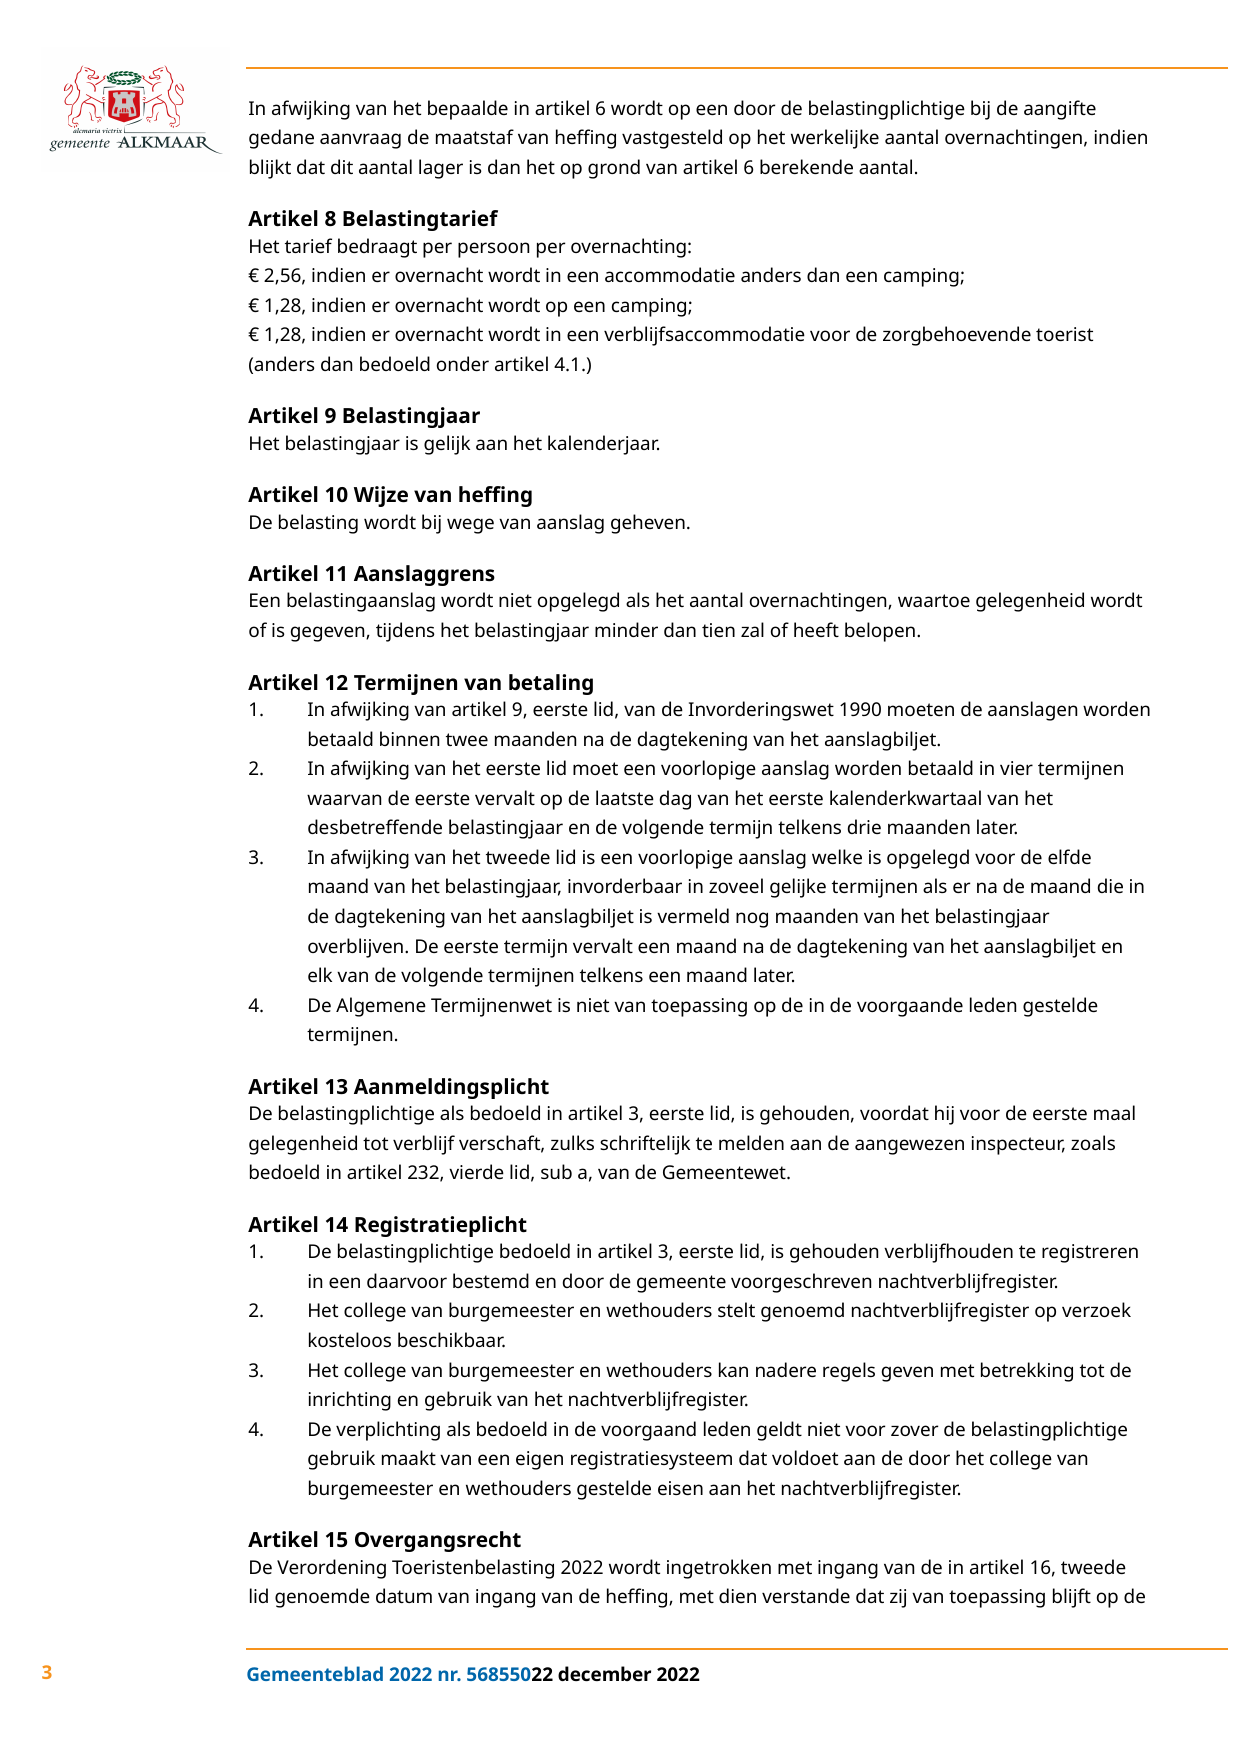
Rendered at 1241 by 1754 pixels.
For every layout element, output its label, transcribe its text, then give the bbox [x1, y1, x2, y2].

text € 1,28, indien er overnacht wordt in een verblijfsaccommodatie voor de zorgbehoevende toerist (anders dan bedoeld onder artikel 4.1.) [248, 322, 1152, 377]
text De Verordening Toeristenbelasting 2022 wordt ingetrokken met ingang van de in artikel 16, tweede lid genoemde datum van ingang van de heffing, met dien verstande dat zij van toepassing blijft op de [248, 1554, 1152, 1609]
text Artikel 8 Belastingtarief [248, 204, 1152, 233]
text Een belastingaanslag wordt niet opgelegd als het aantal overnachtingen, waartoe gelegenheid wordt of is gegeven, tijdens het belastingjaar minder dan tien zal of heeft belopen. [248, 588, 1152, 643]
text € 2,56, indien er overnacht wordt in een accommodatie anders dan een camping; [248, 262, 1152, 288]
text Artikel 9 Belastingjaar [248, 402, 1152, 430]
list In afwijking van artikel 9, eerste lid, van de Invorderingswet 1990 moeten de aanslagen worden betaald binnen twee maanden na de dagtekening van het aanslagbiljet. [248, 696, 1152, 751]
list De belastingplichtige bedoeld in artikel 3, eerste lid, is gehouden verblijfhouden te registreren in een daarvoor bestemd en door de gemeente voorgeschreven nachtverblijfregister. [248, 1238, 1152, 1294]
list De Algemene Termijnenwet is niet van toepassing op de in de voorgaande leden gestelde termijnen. [248, 992, 1152, 1047]
text Het belastingjaar is gelijk aan het kalenderjaar. [248, 430, 1152, 456]
list In afwijking van het eerste lid moet een voorlopige aanslag worden betaald in vier termijnen waarvan de eerste vervalt op de laatste dag van het eerste kalenderkwartaal van het desbetreffende belastingjaar en de volgende termijn telkens drie maanden later. [248, 755, 1152, 840]
text Artikel 11 Aanslaggrens [248, 559, 1152, 588]
list Het college van burgemeester en wethouders stelt genoemd nachtverblijfregister op verzoek kosteloos beschikbaar. [248, 1298, 1152, 1353]
list De verplichting als bedoeld in de voorgaand leden geldt niet voor zover de belastingplichtige gebruik maakt van een eigen registratiesysteem dat voldoet aan de door het college van burgemeester en wethouders gestelde eisen aan het nachtverblijfregister. [248, 1416, 1152, 1501]
text De belastingplichtige als bedoeld in artikel 3, eerste lid, is gehouden, voordat hij voor de eerste maal gelegenheid tot verblijf verschaft, zulks schriftelijk te melden aan de aangewezen inspecteur, zoals bedoeld in artikel 232, vierde lid, sub a, van de Gemeentewet. [248, 1100, 1152, 1185]
text € 1,28, indien er overnacht wordt op een camping; [248, 292, 1152, 318]
picture [41, 47, 231, 172]
text Artikel 13 Aanmeldingsplicht [248, 1072, 1152, 1100]
text Het tarief bedraagt per persoon per overnachting: [248, 233, 1152, 258]
list In afwijking van het tweede lid is een voorlopige aanslag welke is opgelegd voor de elfde maand van het belastingjaar, invorderbaar in zoveel gelijke termijnen als er na de maand die in de dagtekening van het aanslagbiljet is vermeld nog maanden van het belastingjaar overblijven. De eerste termijn vervalt een maand na de dagtekening van het aanslagbiljet en elk van de volgende termijnen telkens een maand later. [248, 844, 1152, 988]
text Artikel 14 Registratieplicht [248, 1210, 1152, 1238]
text De belasting wordt bij wege van aanslag geheven. [248, 509, 1152, 534]
text Artikel 10 Wijze van heffing [248, 480, 1152, 509]
text Artikel 12 Termijnen van betaling [248, 668, 1152, 696]
text In afwijking van het bepaalde in artikel 6 wordt op een door de belastingplichtige bij de aangifte gedane aanvraag de maatstaf van heffing vastgesteld op het werkelijke aantal overnachtingen, indien blijkt dat dit aantal lager is dan het op grond van artikel 6 berekende aantal. [248, 95, 1152, 180]
text Artikel 15 Overgangsrecht [248, 1526, 1152, 1554]
list Het college van burgemeester en wethouders kan nadere regels geven met betrekking tot de inrichting en gebruik van het nachtverblijfregister. [248, 1357, 1152, 1412]
